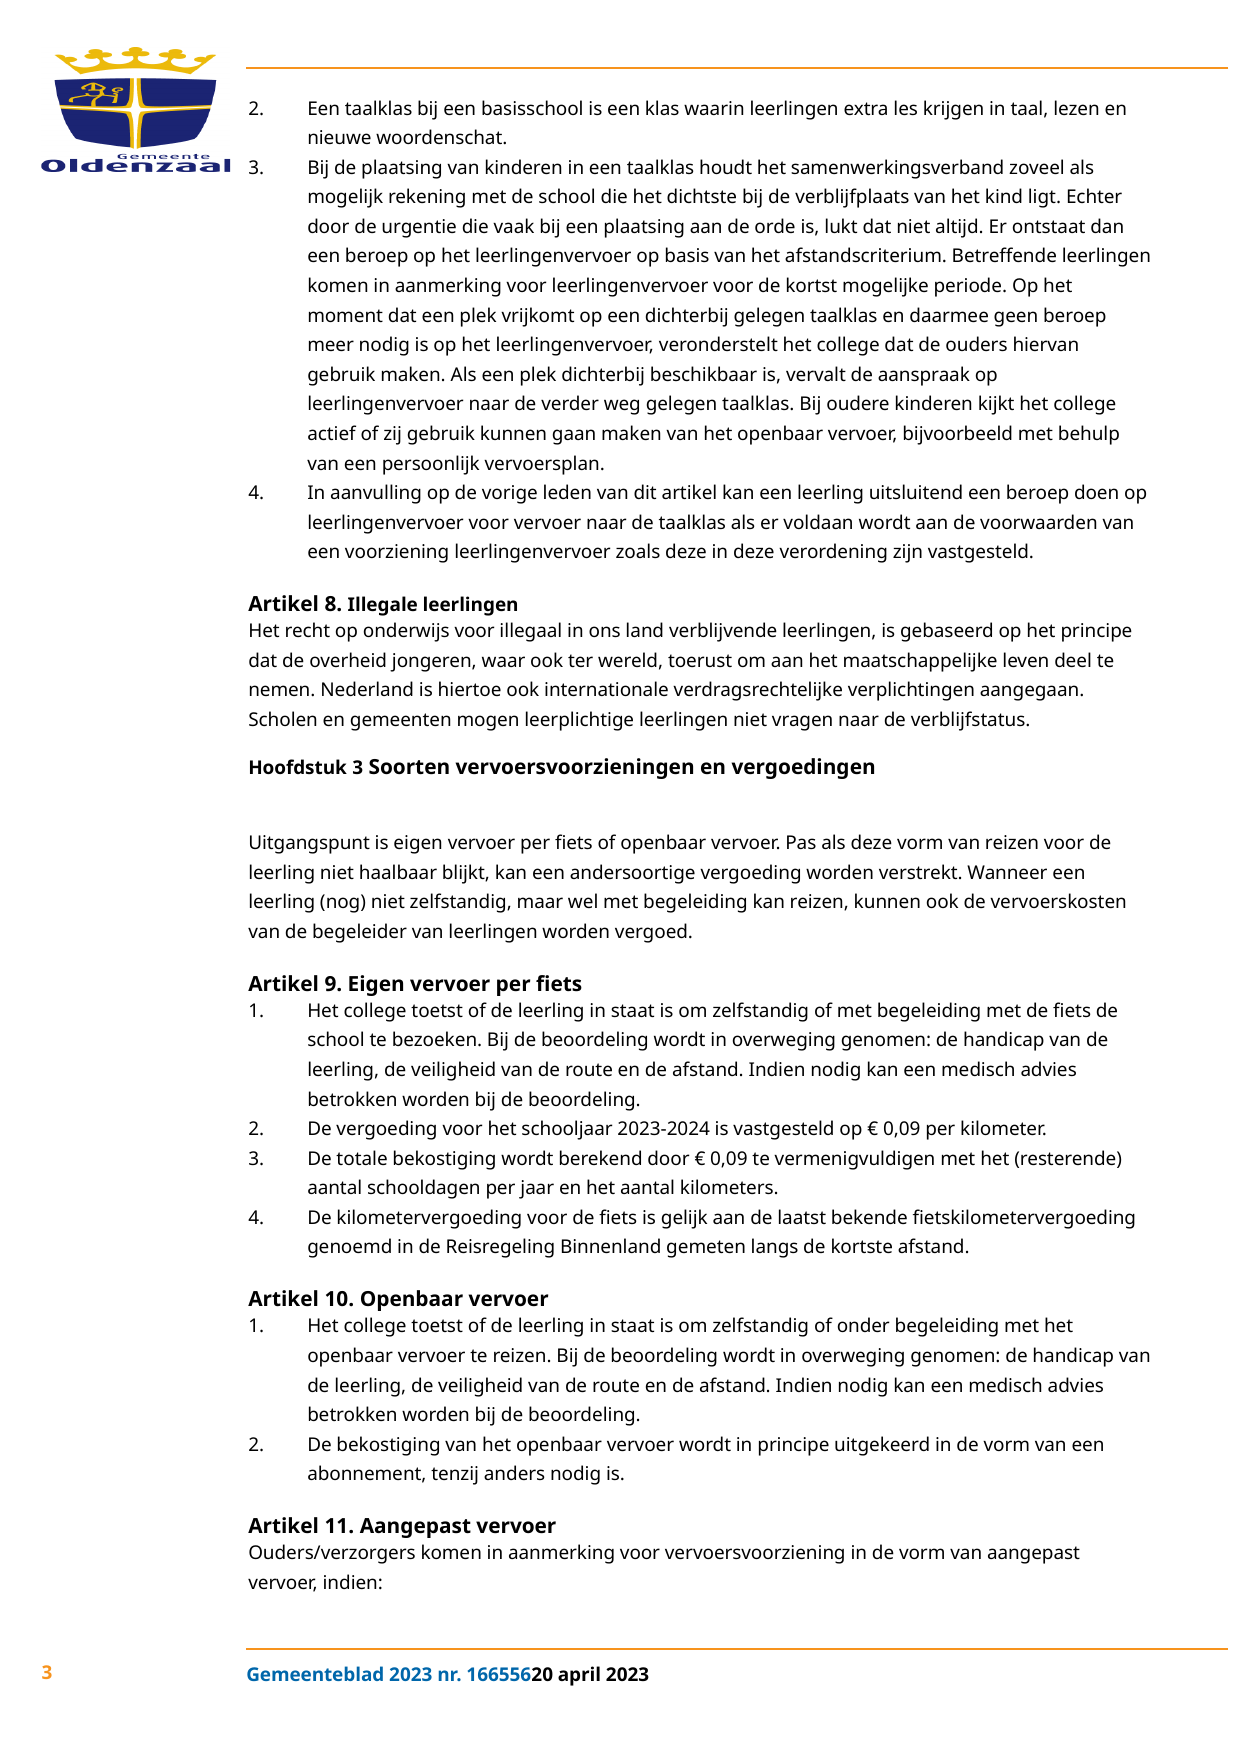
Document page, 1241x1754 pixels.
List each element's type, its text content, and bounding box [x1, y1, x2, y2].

list De bekostiging van het openbaar vervoer wordt in principe uitgekeerd in de vorm van een abonnement, tenzij anders nodig is. [248, 1431, 1152, 1486]
text Artikel 10. Openbaar vervoer [248, 1284, 1152, 1313]
list De kilometervergoeding voor de fiets is gelijk aan de laatst bekende fietskilometervergoeding genoemd in de Reisregeling Binnenland gemeten langs de kortste afstand. [248, 1204, 1152, 1259]
list Het college toetst of de leerling in staat is om zelfstandig of met begeleiding met de fiets de school te bezoeken. Bij de beoordeling wordt in overweging genomen: de handicap van de leerling, de veiligheid van de route en de afstand. Indien nodig kan een medisch advies betrokken worden bij de beoordeling. [248, 997, 1152, 1112]
list Het college toetst of de leerling in staat is om zelfstandig of onder begeleiding met het openbaar vervoer te reizen. Bij de beoordeling wordt in overweging genomen: de handicap van de leerling, de veiligheid van de route en de afstand. Indien nodig kan een medisch advies betrokken worden bij de beoordeling. [248, 1313, 1152, 1427]
list Een taalklas bij een basisschool is een klas waarin leerlingen extra les krijgen in taal, lezen en nieuwe woordenschat. [248, 95, 1152, 150]
list De vergoeding voor het schooljaar 2023-2024 is vastgesteld op € 0,09 per kilometer. [248, 1115, 1152, 1141]
text Artikel 11. Aangepast vervoer [248, 1511, 1152, 1539]
text Artikel 9. Eigen vervoer per fiets [248, 969, 1152, 997]
text Uitgangspunt is eigen vervoer per fiets of openbaar vervoer. Pas als deze vorm van reizen voor de leerling niet haalbaar blijkt, kan een andersoortige vergoeding worden verstrekt. Wanneer een leerling (nog) niet zelfstandig, maar wel met begeleiding kan reizen, kunnen ook de vervoerskosten van de begeleider van leerlingen worden vergoed. [248, 829, 1152, 944]
text Artikel 8. Illegale leerlingen [248, 589, 1152, 617]
list De totale bekostiging wordt berekend door € 0,09 te vermenigvuldigen met het (resterende) aantal schooldagen per jaar en het aantal kilometers. [248, 1145, 1152, 1200]
list In aanvulling op de vorige leden van dit artikel kan een leerling uitsluitend een beroep doen op leerlingenvervoer voor vervoer naar de taalklas als er voldaan wordt aan de voorwaarden van een voorziening leerlingenvervoer zoals deze in deze verordening zijn vastgesteld. [248, 479, 1152, 564]
text Hoofdstuk 3 Soorten vervoersvoorzieningen en vergoedingen [248, 752, 1152, 780]
text Ouders/verzorgers komen in aanmerking voor vervoersvoorziening in de vorm van aangepast vervoer, indien: [248, 1539, 1152, 1595]
text Het recht op onderwijs voor illegaal in ons land verblijvende leerlingen, is gebaseerd op het principe dat de overheid jongeren, waar ook ter wereld, toerust om aan het maatschappelijke leven deel te nemen. Nederland is hiertoe ook internationale verdragsrechtelijke verplichtingen aangegaan. Scholen en gemeenten mogen leerplichtige leerlingen niet vragen naar de verblijfstatus. [248, 617, 1152, 732]
picture [41, 47, 231, 172]
list Bij de plaatsing van kinderen in een taalklas houdt het samenwerkingsverband zoveel als mogelijk rekening met de school die het dichtste bij de verblijfplaats van het kind ligt. Echter door de urgentie die vaak bij een plaatsing aan de orde is, lukt dat niet altijd. Er ontstaat dan een beroep op het leerlingenvervoer op basis van het afstandscriterium. Betreffende leerlingen komen in aanmerking voor leerlingenvervoer voor de kortst mogelijke periode. Op het moment dat een plek vrijkomt op een dichterbij gelegen taalklas en daarmee geen beroep meer nodig is op het leerlingenvervoer, veronderstelt het college dat de ouders hiervan gebruik maken. Als een plek dichterbij beschikbaar is, vervalt de aanspraak op leerlingenvervoer naar de verder weg gelegen taalklas. Bij oudere kinderen kijkt het college actief of zij gebruik kunnen gaan maken van het openbaar vervoer, bijvoorbeeld met behulp van een persoonlijk vervoersplan. [248, 154, 1152, 476]
